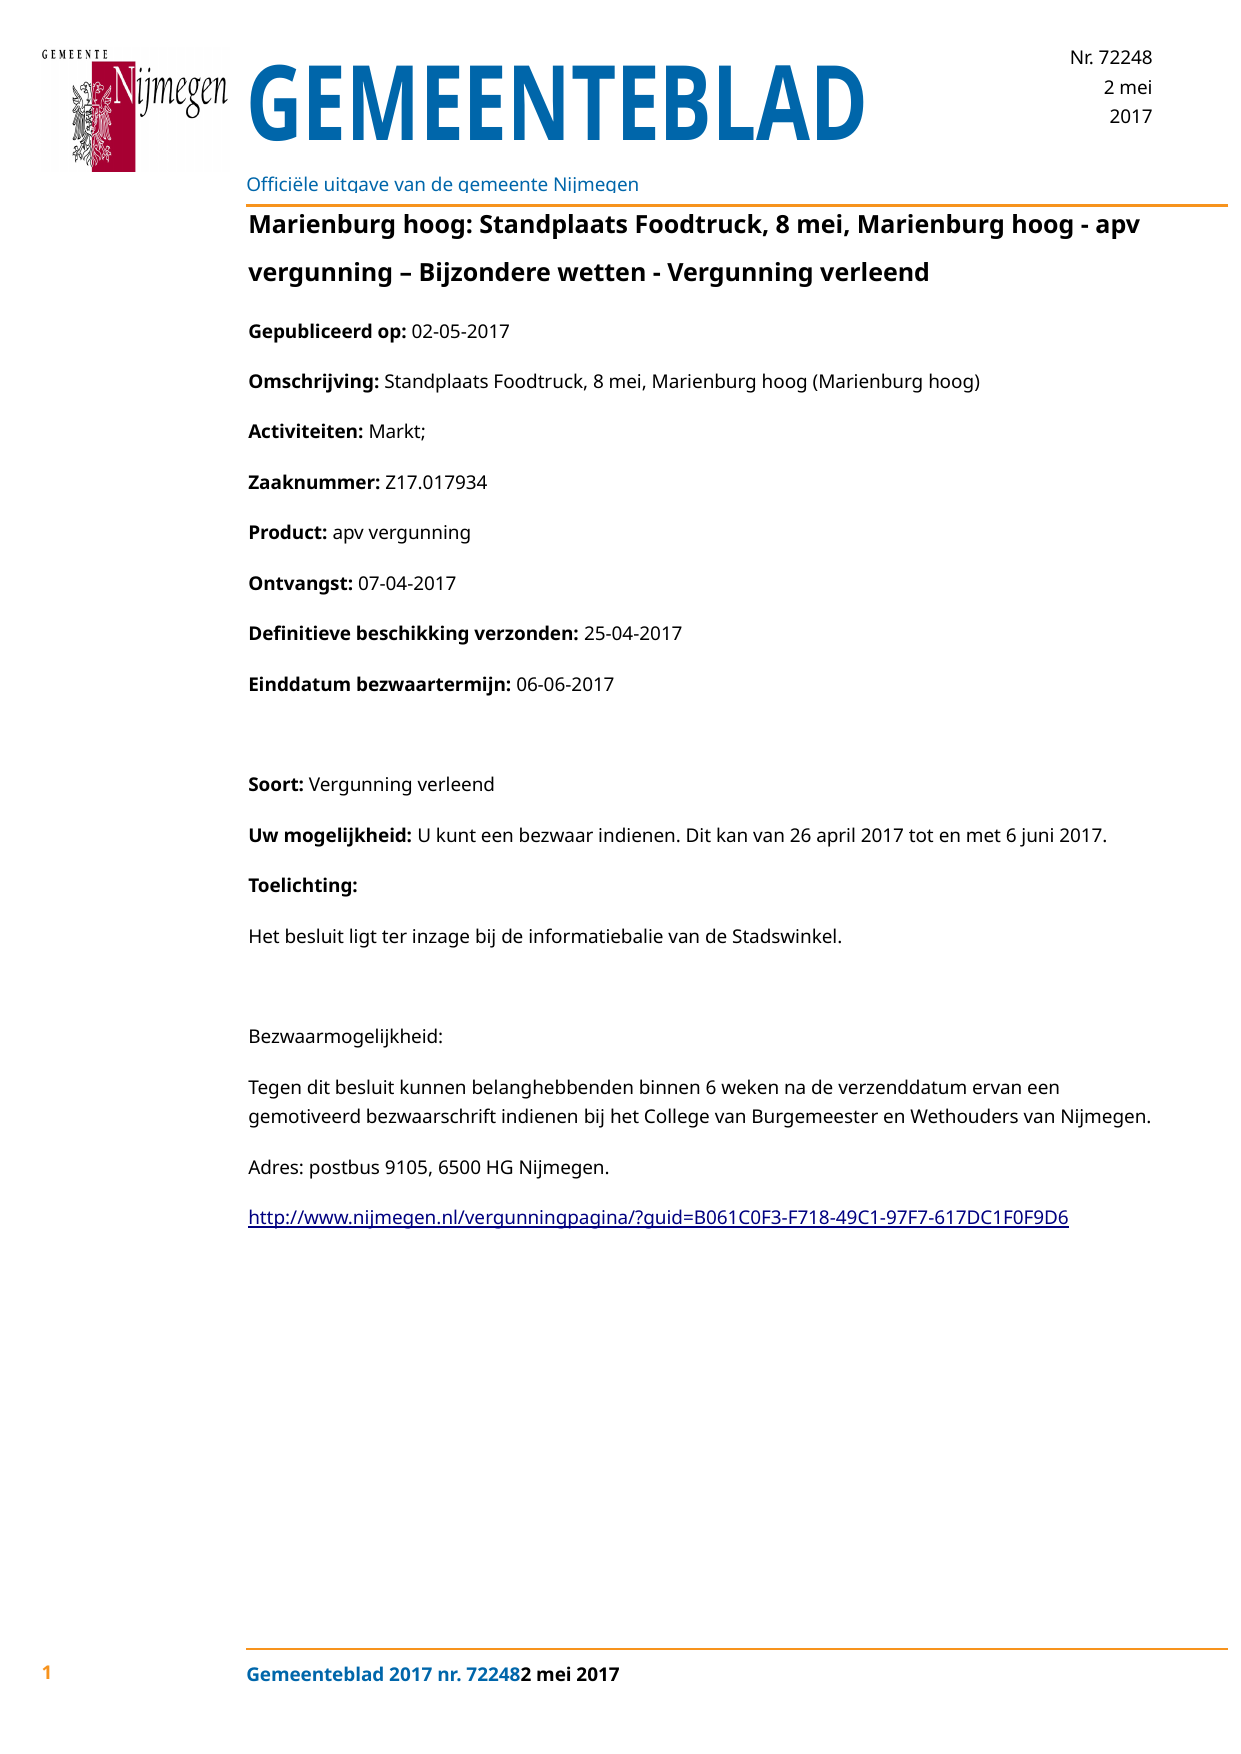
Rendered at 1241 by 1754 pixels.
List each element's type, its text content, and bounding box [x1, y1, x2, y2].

text Definitieve beschikking verzonden: 25-04-2017 [248, 620, 1152, 646]
text Adres: postbus 9105, 6500 HG Nijmegen. [248, 1154, 1152, 1180]
text Product: apv vergunning [248, 519, 1152, 545]
text Uw mogelijkheid: U kunt een bezwaar indienen. Dit kan van 26 april 2017 tot en met 6 juni 2017. [248, 822, 1152, 848]
text http://www.nijmegen.nl/vergunningpagina/?guid=B061C0F3-F718-49C1-97F7-617DC1F0F9D6 [248, 1204, 1152, 1230]
picture [41, 47, 231, 172]
text Soort: Vergunning verleend [248, 772, 1152, 797]
text Einddatum bezwaartermijn: 06-06-2017 [248, 671, 1152, 697]
text Tegen dit besluit kunnen belanghebbenden binnen 6 weken na de verzenddatum ervan een gemotiveerd bezwaarschrift indienen bij het College van Burgemeester en Wethouders van Nijmegen. [248, 1074, 1152, 1129]
text Toelichting: [248, 872, 1152, 898]
text Bezwaarmogelijkheid: [248, 1024, 1152, 1049]
text Activiteiten: Markt; [248, 419, 1152, 444]
text Ontvangst: 07-04-2017 [248, 570, 1152, 596]
text Omschrijving: Standplaats Foodtruck, 8 mei, Marienburg hoog (Marienburg hoog) [248, 368, 1152, 394]
text Gepubliceerd op: 02-05-2017 [248, 318, 1152, 344]
text Marienburg hoog: Standplaats Foodtruck, 8 mei, Marienburg hoog - apv vergunning – Bijzondere wetten - Vergunning verleend [248, 207, 1152, 288]
text Het besluit ligt ter inzage bij de informatiebalie van de Stadswinkel. [248, 923, 1152, 949]
text Zaaknummer: Z17.017934 [248, 469, 1152, 495]
